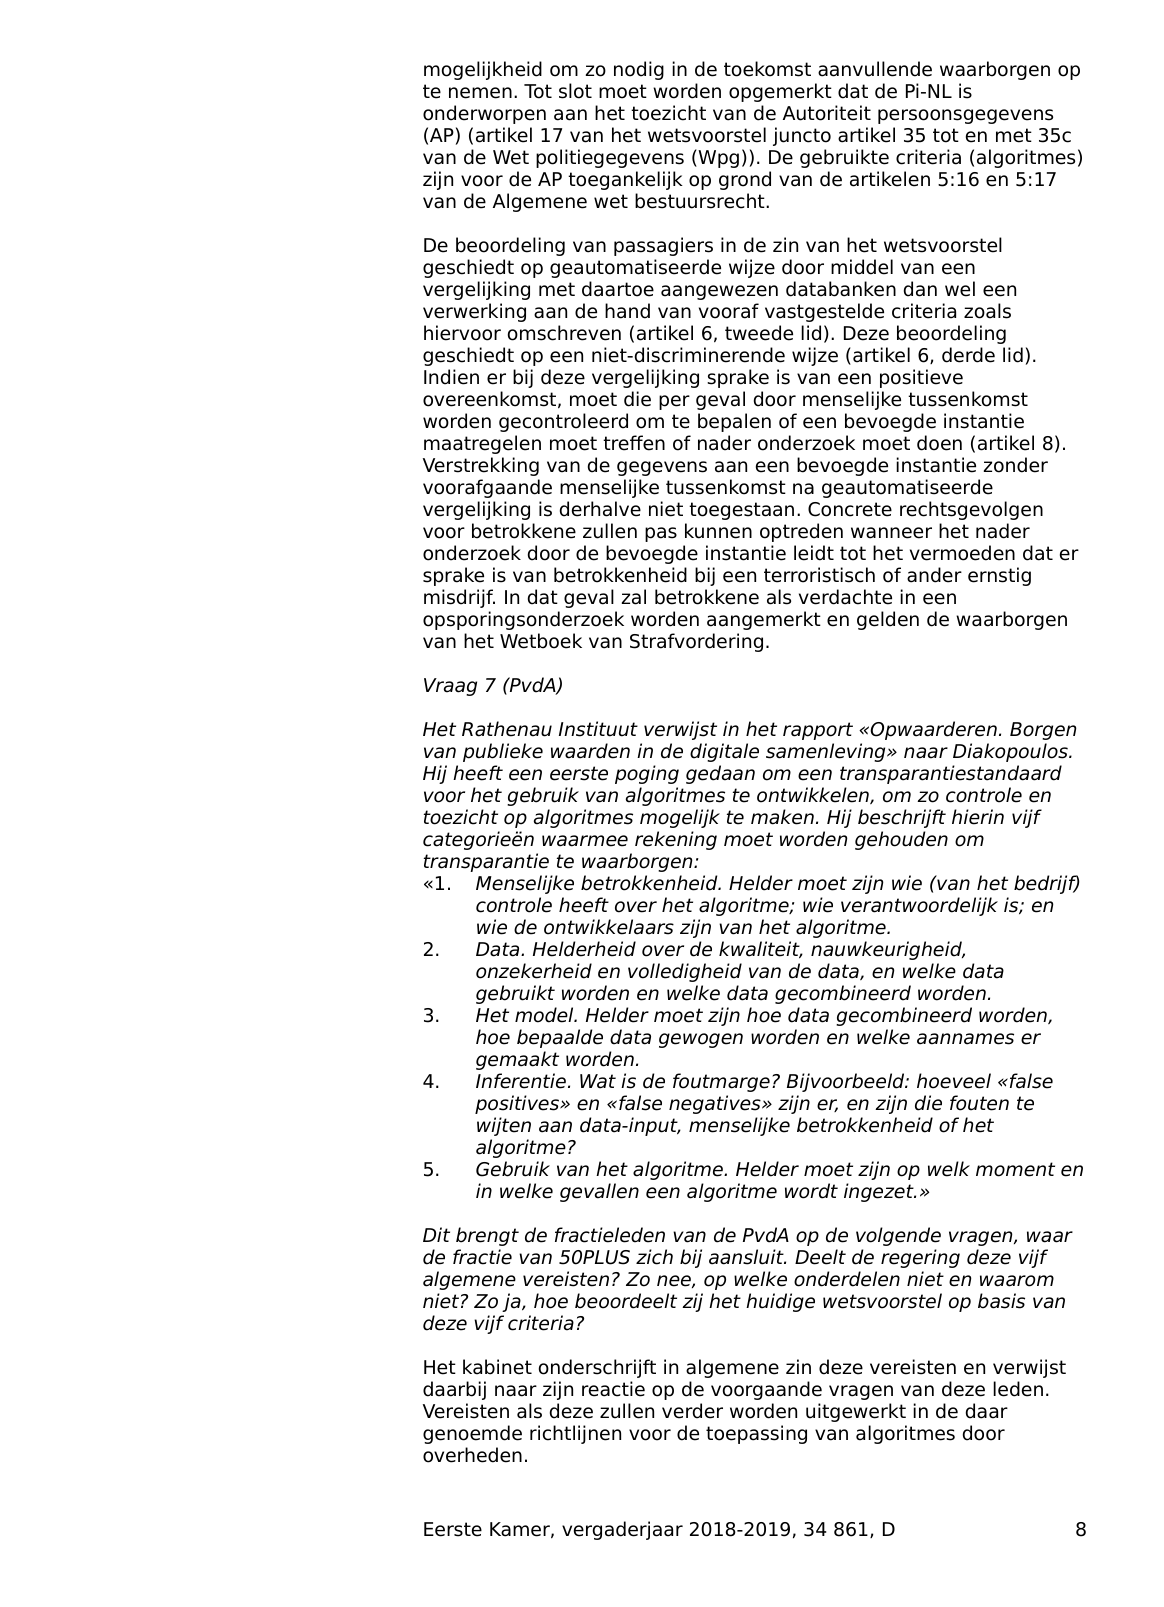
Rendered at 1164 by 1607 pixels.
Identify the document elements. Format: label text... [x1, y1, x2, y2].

text 4. Inferentie. Wat is de foutmarge? Bijvoorbeeld: hoeveel «false positives» en «false negatives» zijn er, en zijn die fouten te wijten aan data-input, menselijke betrokkenheid of het algoritme? [422, 1071, 1087, 1159]
text 2. Data. Helderheid over de kwaliteit, nauwkeurigheid, onzekerheid en volledigheid van de data, en welke data gebruikt worden en welke data gecombineerd worden. [422, 939, 1087, 1005]
text 5. Gebruik van het algoritme. Helder moet zijn op welk moment en in welke gevallen een algoritme wordt ingezet.» [422, 1159, 1087, 1203]
subtitle Vraag 7 (PvdA) [422, 675, 1087, 697]
text Het Rathenau Instituut verwijst in het rapport «Opwaarderen. Borgen van publieke waarden in de digitale samenleving» naar Diakopoulos. Hij heeft een eerste poging gedaan om een transparantiestandaard voor het gebruik van algoritmes te ontwikkelen, om zo controle en toezicht op algoritmes mogelijk te maken. Hij beschrijft hierin vijf categorieën waarmee rekening moet worden gehouden om transparantie te waarborgen: [422, 719, 1087, 873]
text Dit brengt de fractieleden van de PvdA op de volgende vragen, waar de fractie van 50PLUS zich bij aansluit. Deelt de regering deze vijf algemene vereisten? Zo nee, op welke onderdelen niet en waarom niet? Zo ja, hoe beoordeelt zij het huidige wetsvoorstel op basis van deze vijf criteria? [422, 1225, 1087, 1335]
text 3. Het model. Helder moet zijn hoe data gecombineerd worden, hoe bepaalde data gewogen worden en welke aannames er gemaakt worden. [422, 1005, 1087, 1071]
text Het kabinet onderschrijft in algemene zin deze vereisten en verwijst daarbij naar zijn reactie op de voorgaande vragen van deze leden. Vereisten als deze zullen verder worden uitgewerkt in de daar genoemde richtlijnen voor de toepassing van algoritmes door overheden. [422, 1357, 1087, 1467]
text mogelijkheid om zo nodig in de toekomst aanvullende waarborgen op te nemen. Tot slot moet worden opgemerkt dat de Pi-NL is onderworpen aan het toezicht van de Autoriteit persoonsgegevens (AP) (artikel 17 van het wetsvoorstel juncto artikel 35 tot en met 35c van de Wet politiegegevens (Wpg)). De gebruikte criteria (algoritmes) zijn voor de AP toegankelijk op grond van de artikelen 5:16 en 5:17 van de Algemene wet bestuursrecht. [422, 59, 1087, 213]
text «1. Menselijke betrokkenheid. Helder moet zijn wie (van het bedrijf) controle heeft over het algoritme; wie verantwoordelijk is; en wie de ontwikkelaars zijn van het algoritme. [422, 873, 1087, 939]
text De beoordeling van passagiers in de zin van het wetsvoorstel geschiedt op geautomatiseerde wijze door middel van een vergelijking met daartoe aangewezen databanken dan wel een verwerking aan de hand van vooraf vastgestelde criteria zoals hiervoor omschreven (artikel 6, tweede lid). Deze beoordeling geschiedt op een niet-discriminerende wijze (artikel 6, derde lid). Indien er bij deze vergelijking sprake is van een positieve overeenkomst, moet die per geval door menselijke tussenkomst worden gecontroleerd om te bepalen of een bevoegde instantie maatregelen moet treffen of nader onderzoek moet doen (artikel 8). Verstrekking van de gegevens aan een bevoegde instantie zonder voorafgaande menselijke tussenkomst na geautomatiseerde vergelijking is derhalve niet toegestaan. Concrete rechtsgevolgen voor betrokkene zullen pas kunnen optreden wanneer het nader onderzoek door de bevoegde instantie leidt tot het vermoeden dat er sprake is van betrokkenheid bij een terroristisch of ander ernstig misdrijf. In dat geval zal betrokkene als verdachte in een opsporingsonderzoek worden aangemerkt en gelden de waarborgen van het Wetboek van Strafvordering. [422, 235, 1087, 653]
